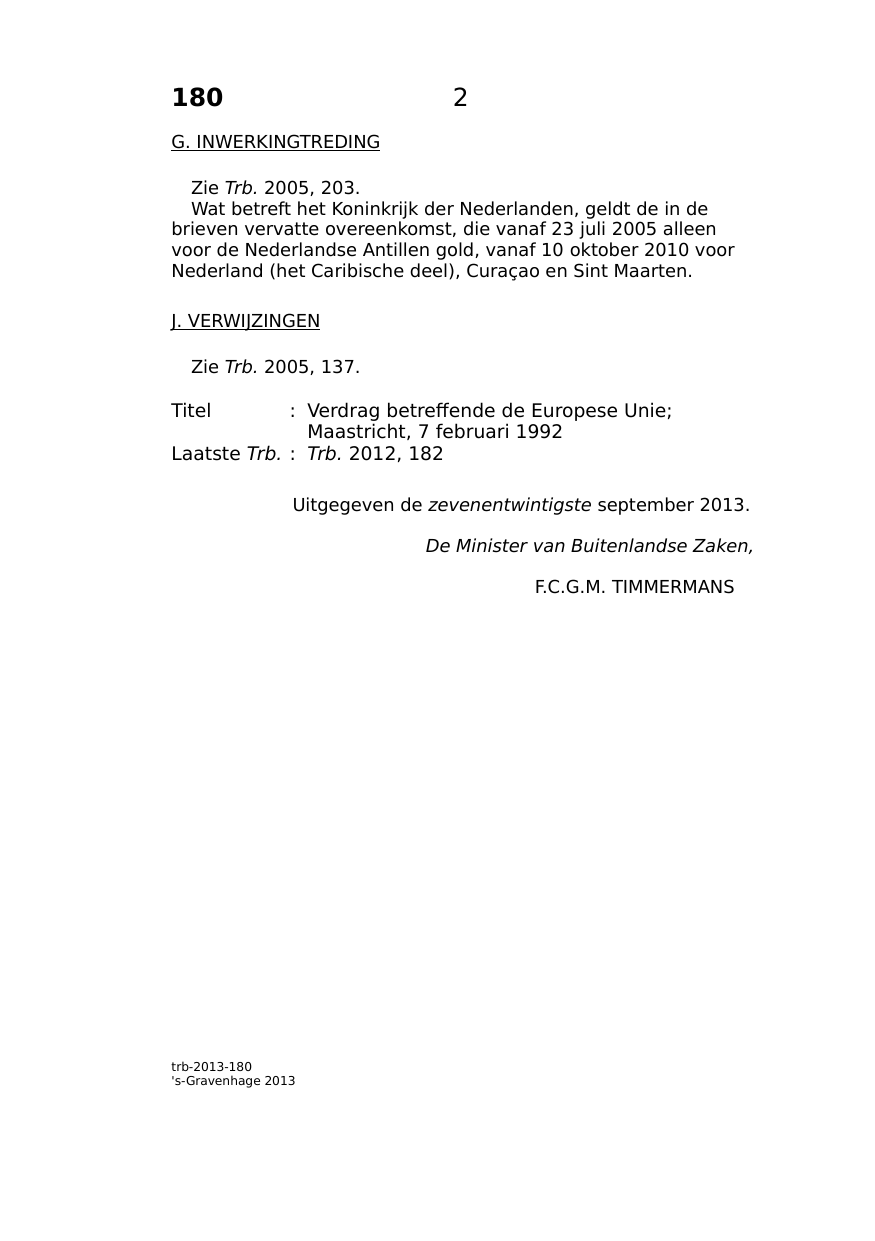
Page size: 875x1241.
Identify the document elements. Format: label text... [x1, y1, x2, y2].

text Wat betreft het Koninkrijk der Nederlanden, geldt de in de brieven vervatte overeenkomst, die vanaf 23 juli 2005 alleen voor de Nederlandse Antillen gold, vanaf 10 oktober 2010 voor Nederland (het Caribische deel), Curaçao en Sint Maarten. [171, 198, 756, 281]
text Zie Trb. 2005, 203. [171, 178, 756, 198]
text Zie Trb. 2005, 137. [171, 357, 756, 378]
text trb-2013-180 [171, 1060, 405, 1074]
table_cell Laatste Trb. [171, 443, 289, 465]
table_cell : [289, 443, 307, 465]
table_header : [289, 400, 307, 443]
subtitle J. VERWIJZINGEN [171, 311, 756, 332]
table_header Verdrag betreffende de Europese Unie; Maastricht, 7 februari 1992 [307, 400, 756, 443]
text Uitgegeven de zevenentwintigste september 2013. [171, 495, 756, 516]
subtitle G. INWERKINGTREDING [171, 132, 756, 153]
text De Minister van Buitenlandse Zaken, F.C.G.M. TIMMERMANS [171, 536, 756, 598]
table_cell Trb. 2012, 182 [307, 443, 756, 465]
table_header Titel [171, 400, 289, 443]
text 's-Gravenhage 2013 [171, 1074, 405, 1088]
